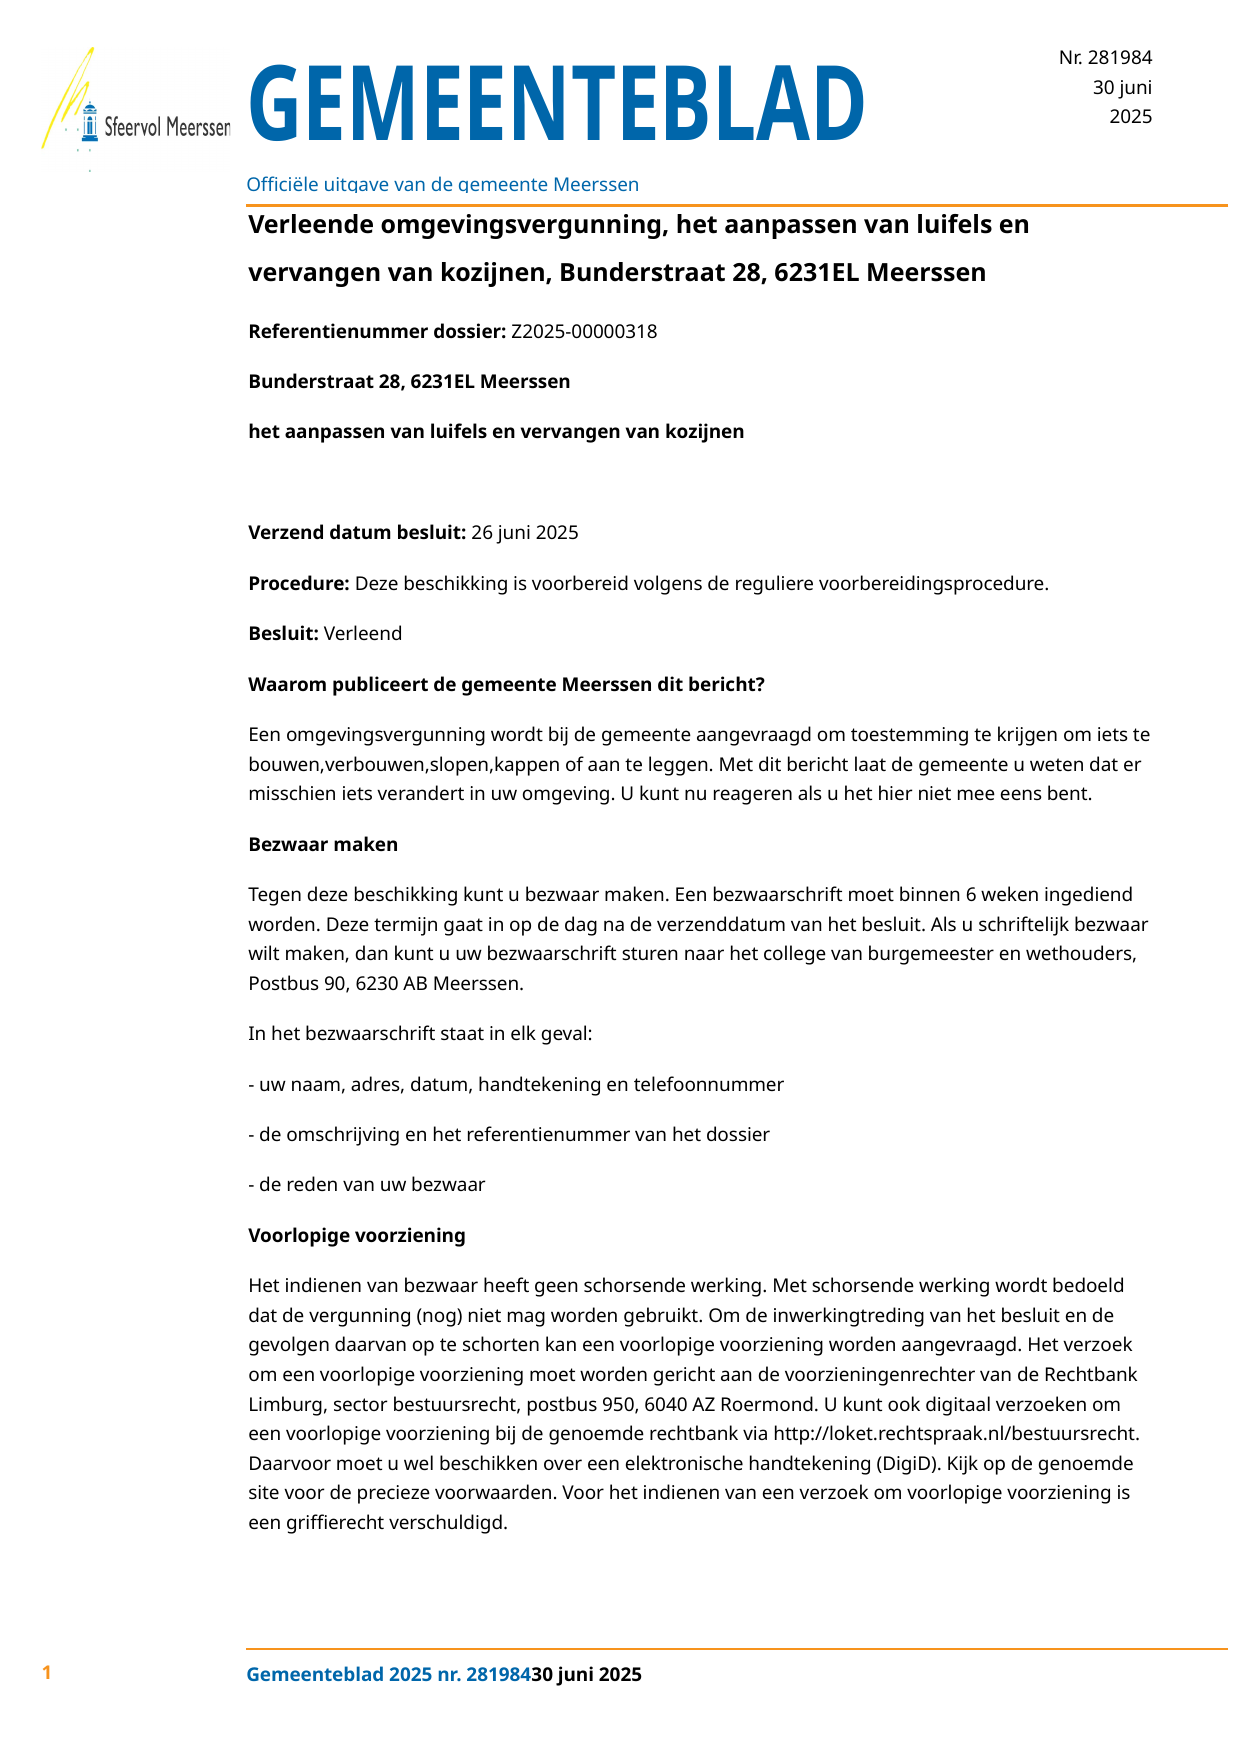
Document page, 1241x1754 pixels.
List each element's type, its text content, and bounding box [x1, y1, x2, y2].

text In het bezwaarschrift staat in elk geval: [248, 1020, 1152, 1046]
text Besluit: Verleend [248, 620, 1152, 646]
text Verzend datum besluit: 26 juni 2025 [248, 519, 1152, 545]
text het aanpassen van luifels en vervangen van kozijnen [248, 419, 1152, 444]
text Waarom publiceert de gemeente Meerssen dit bericht? [248, 671, 1152, 697]
text Procedure: Deze beschikking is voorbereid volgens de reguliere voorbereidingsprocedure. [248, 570, 1152, 596]
text - de reden van uw bezwaar [248, 1172, 1152, 1197]
text - uw naam, adres, datum, handtekening en telefoonnummer [248, 1071, 1152, 1097]
text Het indienen van bezwaar heeft geen schorsende werking. Met schorsende werking wordt bedoeld dat de vergunning (nog) niet mag worden gebruikt. Om de inwerkingtreding van het besluit en de gevolgen daarvan op te schorten kan een voorlopige voorziening worden aangevraagd. Het verzoek om een voorlopige voorziening moet worden gericht aan de voorzieningenrechter van de Rechtbank Limburg, sector bestuursrecht, postbus 950, 6040 AZ Roermond. U kunt ook digitaal verzoeken om een voorlopige voorziening bij de genoemde rechtbank via http://loket.rechtspraak.nl/bestuursrecht. Daarvoor moet u wel beschikken over een elektronische handtekening (DigiD). Kijk op de genoemde site voor de precieze voorwaarden. Voor het indienen van een verzoek om voorlopige voorziening is een griffierecht verschuldigd. [248, 1272, 1152, 1535]
text Bezwaar maken [248, 831, 1152, 857]
picture [41, 47, 231, 172]
text Tegen deze beschikking kunt u bezwaar maken. Een bezwaarschrift moet binnen 6 weken ingediend worden. Deze termijn gaat in op de dag na de verzenddatum van het besluit. Als u schriftelijk bezwaar wilt maken, dan kunt u uw bezwaarschrift sturen naar het college van burgemeester en wethouders, Postbus 90, 6230 AB Meerssen. [248, 881, 1152, 996]
text Voorlopige voorziening [248, 1222, 1152, 1248]
text Een omgevingsvergunning wordt bij de gemeente aangevraagd om toestemming te krijgen om iets te bouwen,verbouwen,slopen,kappen of aan te leggen. Met dit bericht laat de gemeente u weten dat er misschien iets verandert in uw omgeving. U kunt nu reageren als u het hier niet mee eens bent. [248, 721, 1152, 806]
text Verleende omgevingsvergunning, het aanpassen van luifels en vervangen van kozijnen, Bunderstraat 28, 6231EL Meerssen [248, 207, 1152, 288]
text Referentienummer dossier: Z2025-00000318 [248, 318, 1152, 344]
text Bunderstraat 28, 6231EL Meerssen [248, 368, 1152, 394]
text - de omschrijving en het referentienummer van het dossier [248, 1121, 1152, 1147]
